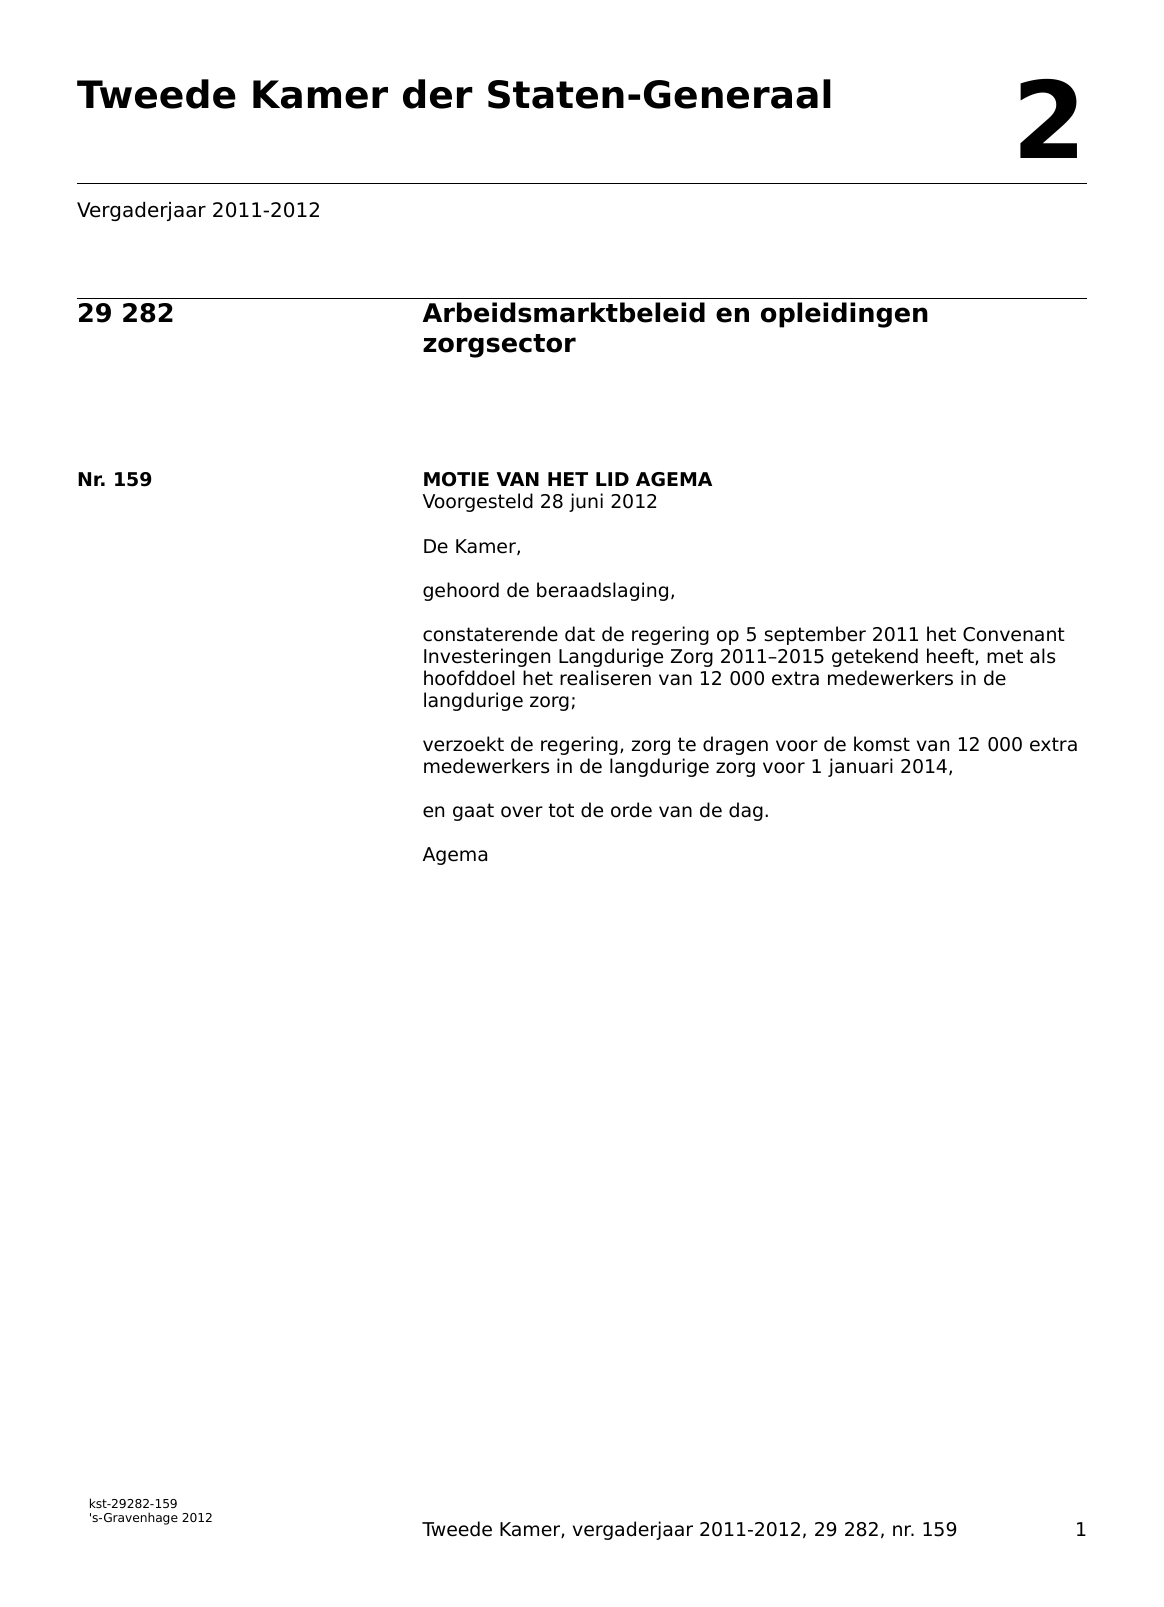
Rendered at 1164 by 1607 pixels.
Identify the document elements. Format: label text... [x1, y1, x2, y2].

text Voorgesteld 28 juni 2012 [422, 491, 1087, 513]
text constaterende dat de regering op 5 september 2011 het Convenant Investeringen Langdurige Zorg 2011–2015 getekend heeft, met als hoofddoel het realiseren van 12 000 extra medewerkers in de langdurige zorg; [422, 624, 1087, 712]
text 's-Gravenhage 2012 [88, 1511, 323, 1525]
text Agema [422, 844, 1087, 866]
text gehoord de beraadslaging, [422, 580, 1087, 602]
table_header 2 [886, 59, 1087, 183]
text De Kamer, [422, 536, 1087, 557]
text verzoekt de regering, zorg te dragen voor de komst van 12 000 extra medewerkers in de langdurige zorg voor 1 januari 2014, [422, 734, 1087, 778]
subtitle 29 282 Arbeidsmarktbeleid en opleidingen zorgsector [77, 299, 1087, 358]
table_cell Vergaderjaar 2011-2012 [77, 184, 1087, 298]
table_header Tweede Kamer der Staten-Generaal [77, 59, 886, 183]
subtitle Nr. 159 MOTIE VAN HET LID AGEMA [77, 469, 1087, 491]
text kst-29282-159 [88, 1497, 323, 1511]
text en gaat over tot de orde van de dag. [422, 800, 1087, 822]
